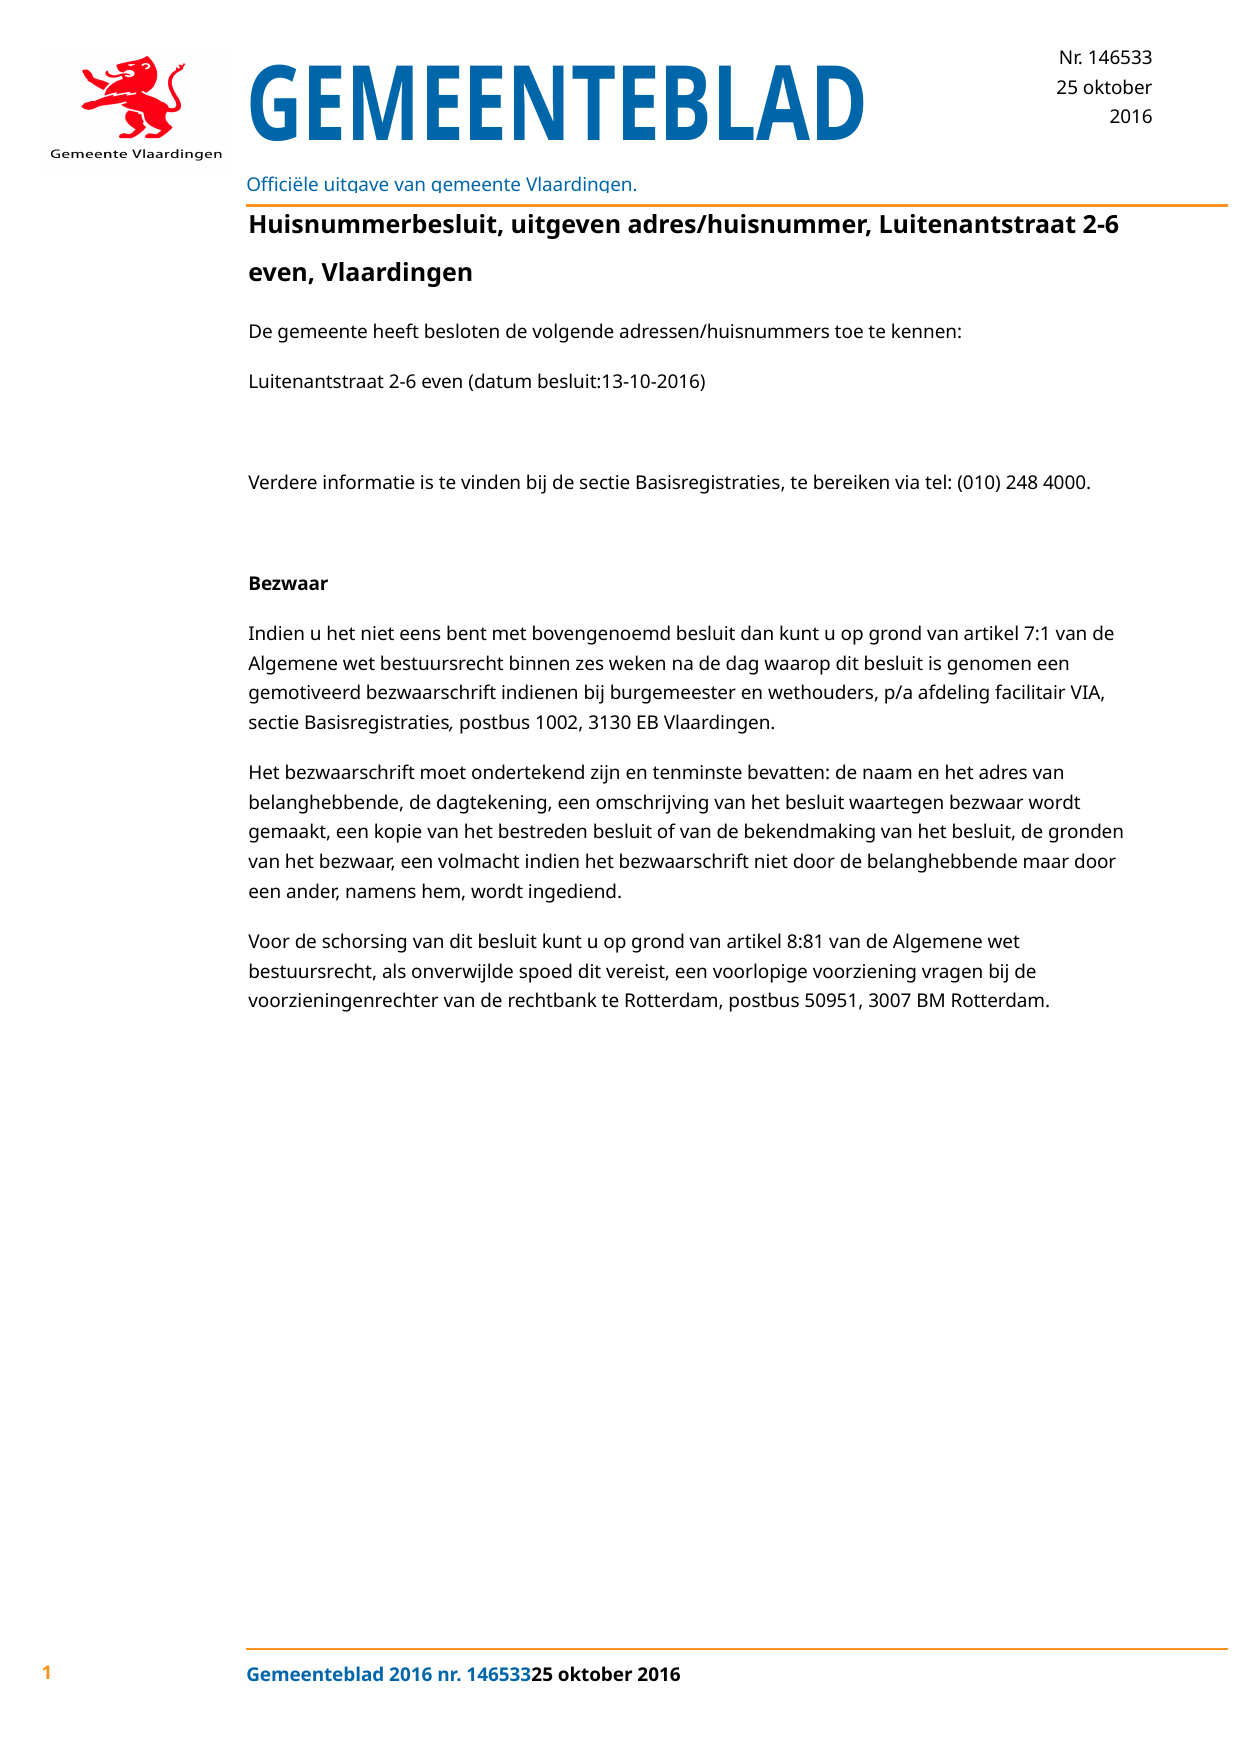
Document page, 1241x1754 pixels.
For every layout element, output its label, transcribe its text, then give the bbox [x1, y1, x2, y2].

picture [41, 47, 231, 172]
text Indien u het niet eens bent met bovengenoemd besluit dan kunt u op grond van artikel 7:1 van de Algemene wet bestuursrecht binnen zes weken na de dag waarop dit besluit is genomen een gemotiveerd bezwaarschrift indienen bij burgemeester en wethouders, p/a afdeling facilitair VIA, sectie Basisregistraties, postbus 1002, 3130 EB Vlaardingen. [248, 620, 1152, 735]
text Huisnummerbesluit, uitgeven adres/huisnummer, Luitenantstraat 2-6 even, Vlaardingen [248, 207, 1152, 288]
text Verdere informatie is te vinden bij de sectie Basisregistraties, te bereiken via tel: (010) 248 4000. [248, 469, 1152, 495]
text Voor de schorsing van dit besluit kunt u op grond van artikel 8:81 van de Algemene wet bestuursrecht, als onverwijlde spoed dit vereist, een voorlopige voorziening vragen bij de voorzieningenrechter van de rechtbank te Rotterdam, postbus 50951, 3007 BM Rotterdam. [248, 928, 1152, 1013]
text Bezwaar [248, 570, 1152, 596]
text Luitenantstraat 2-6 even (datum besluit:13-10-2016) [248, 368, 1152, 394]
text Het bezwaarschrift moet ondertekend zijn en tenminste bevatten: de naam en het adres van belanghebbende, de dagtekening, een omschrijving van het besluit waartegen bezwaar wordt gemaakt, een kopie van het bestreden besluit of van de bekendmaking van het besluit, de gronden van het bezwaar, een volmacht indien het bezwaarschrift niet door de belanghebbende maar door een ander, namens hem, wordt ingediend. [248, 759, 1152, 904]
text De gemeente heeft besloten de volgende adressen/huisnummers toe te kennen: [248, 318, 1152, 344]
